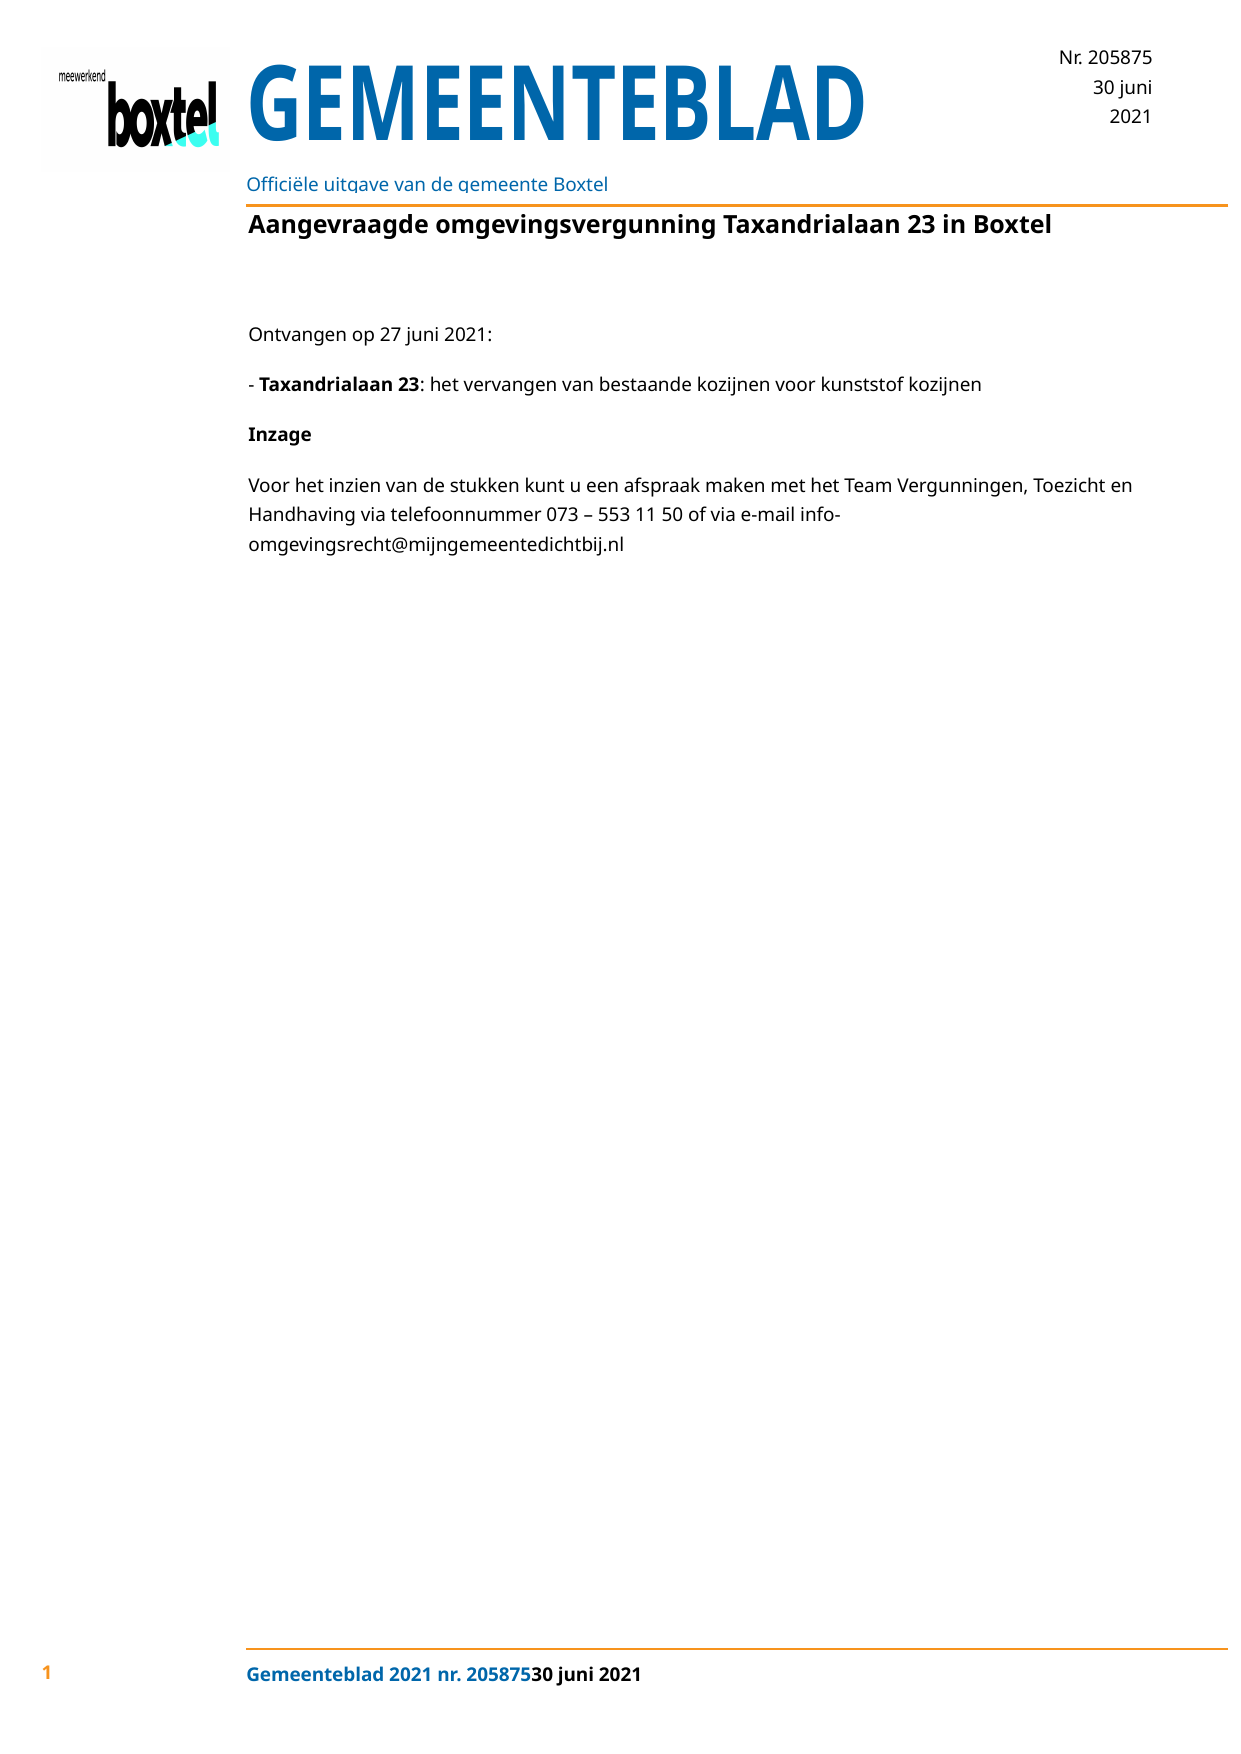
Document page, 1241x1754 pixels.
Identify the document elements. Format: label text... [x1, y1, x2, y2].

text Aangevraagde omgevingsvergunning Taxandrialaan 23 in Boxtel [248, 207, 1152, 241]
text Ontvangen op 27 juni 2021: [248, 321, 1152, 346]
text Inzage [248, 422, 1152, 447]
text - Taxandrialaan 23: het vervangen van bestaande kozijnen voor kunststof kozijnen [248, 371, 1152, 397]
picture [41, 47, 231, 172]
text Voor het inzien van de stukken kunt u een afspraak maken met het Team Vergunningen, Toezicht en Handhaving via telefoonnummer 073 – 553 11 50 of via e-mail info-omgevingsrecht@mijngemeentedichtbij.nl [248, 472, 1152, 557]
